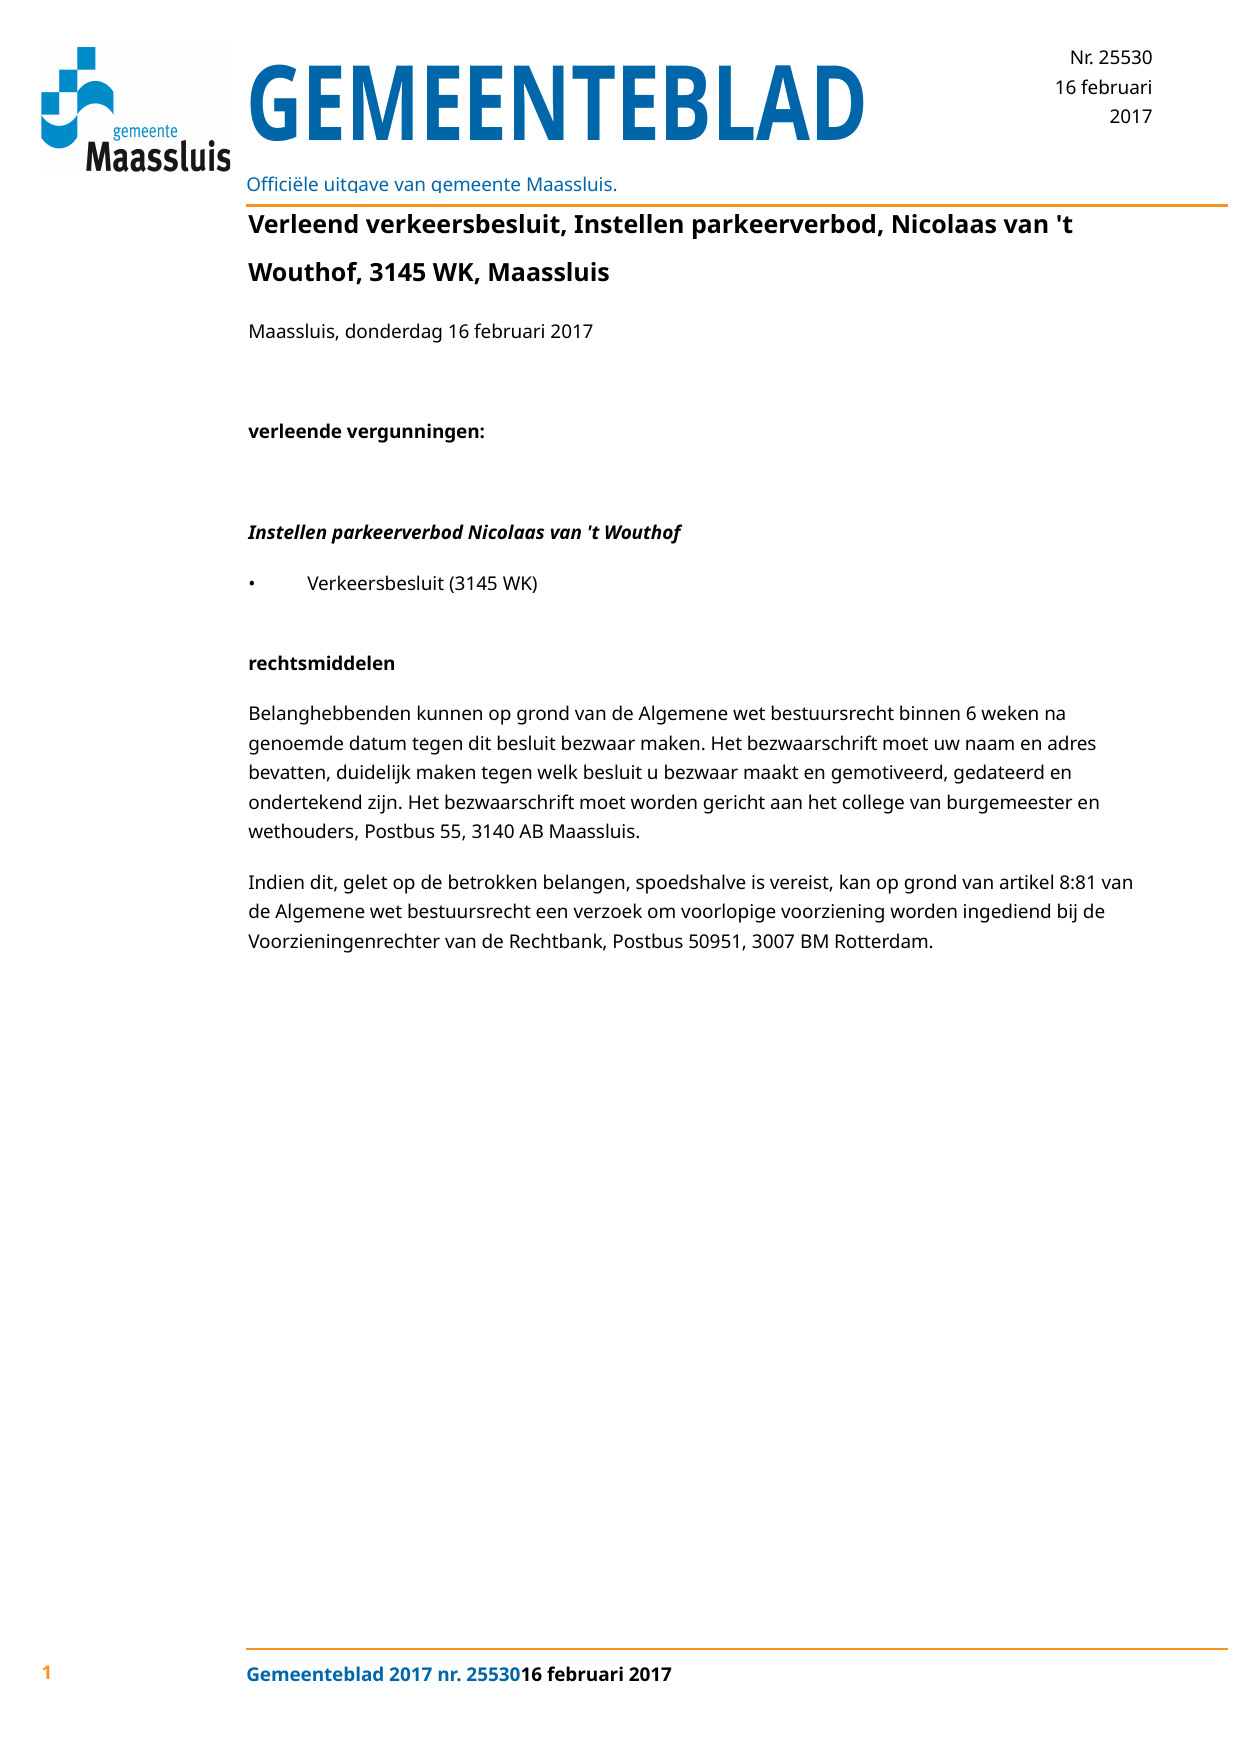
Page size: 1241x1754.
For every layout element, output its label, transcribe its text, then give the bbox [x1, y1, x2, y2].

picture [41, 47, 77, 92]
text Verleend verkeersbesluit, Instellen parkeerverbod, Nicolaas van 't Wouthof, 3145 WK, Maassluis [248, 207, 1152, 288]
list Verkeersbesluit (3145 WK) [248, 570, 1152, 596]
text verleende vergunningen: [248, 419, 1152, 444]
text Indien dit, gelet op de betrokken belangen, spoedshalve is vereist, kan op grond van artikel 8:81 van de Algemene wet bestuursrecht een verzoek om voorlopige voorziening worden ingediend bij de Voorzieningenrechter van de Rechtbank, Postbus 50951, 3007 BM Rotterdam. [248, 869, 1152, 954]
text Instellen parkeerverbod Nicolaas van 't Wouthof [248, 519, 1152, 545]
picture [41, 47, 231, 172]
text Maassluis, donderdag 16 februari 2017 [248, 318, 1152, 344]
text rechtsmiddelen [248, 650, 1152, 676]
text Belanghebbenden kunnen op grond van de Algemene wet bestuursrecht binnen 6 weken na genoemde datum tegen dit besluit bezwaar maken. Het bezwaarschrift moet uw naam en adres bevatten, duidelijk maken tegen welk besluit u bezwaar maakt en gemotiveerd, gedateerd en ondertekend zijn. Het bezwaarschrift moet worden gericht aan het college van burgemeester en wethouders, Postbus 55, 3140 AB Maassluis. [248, 700, 1152, 844]
